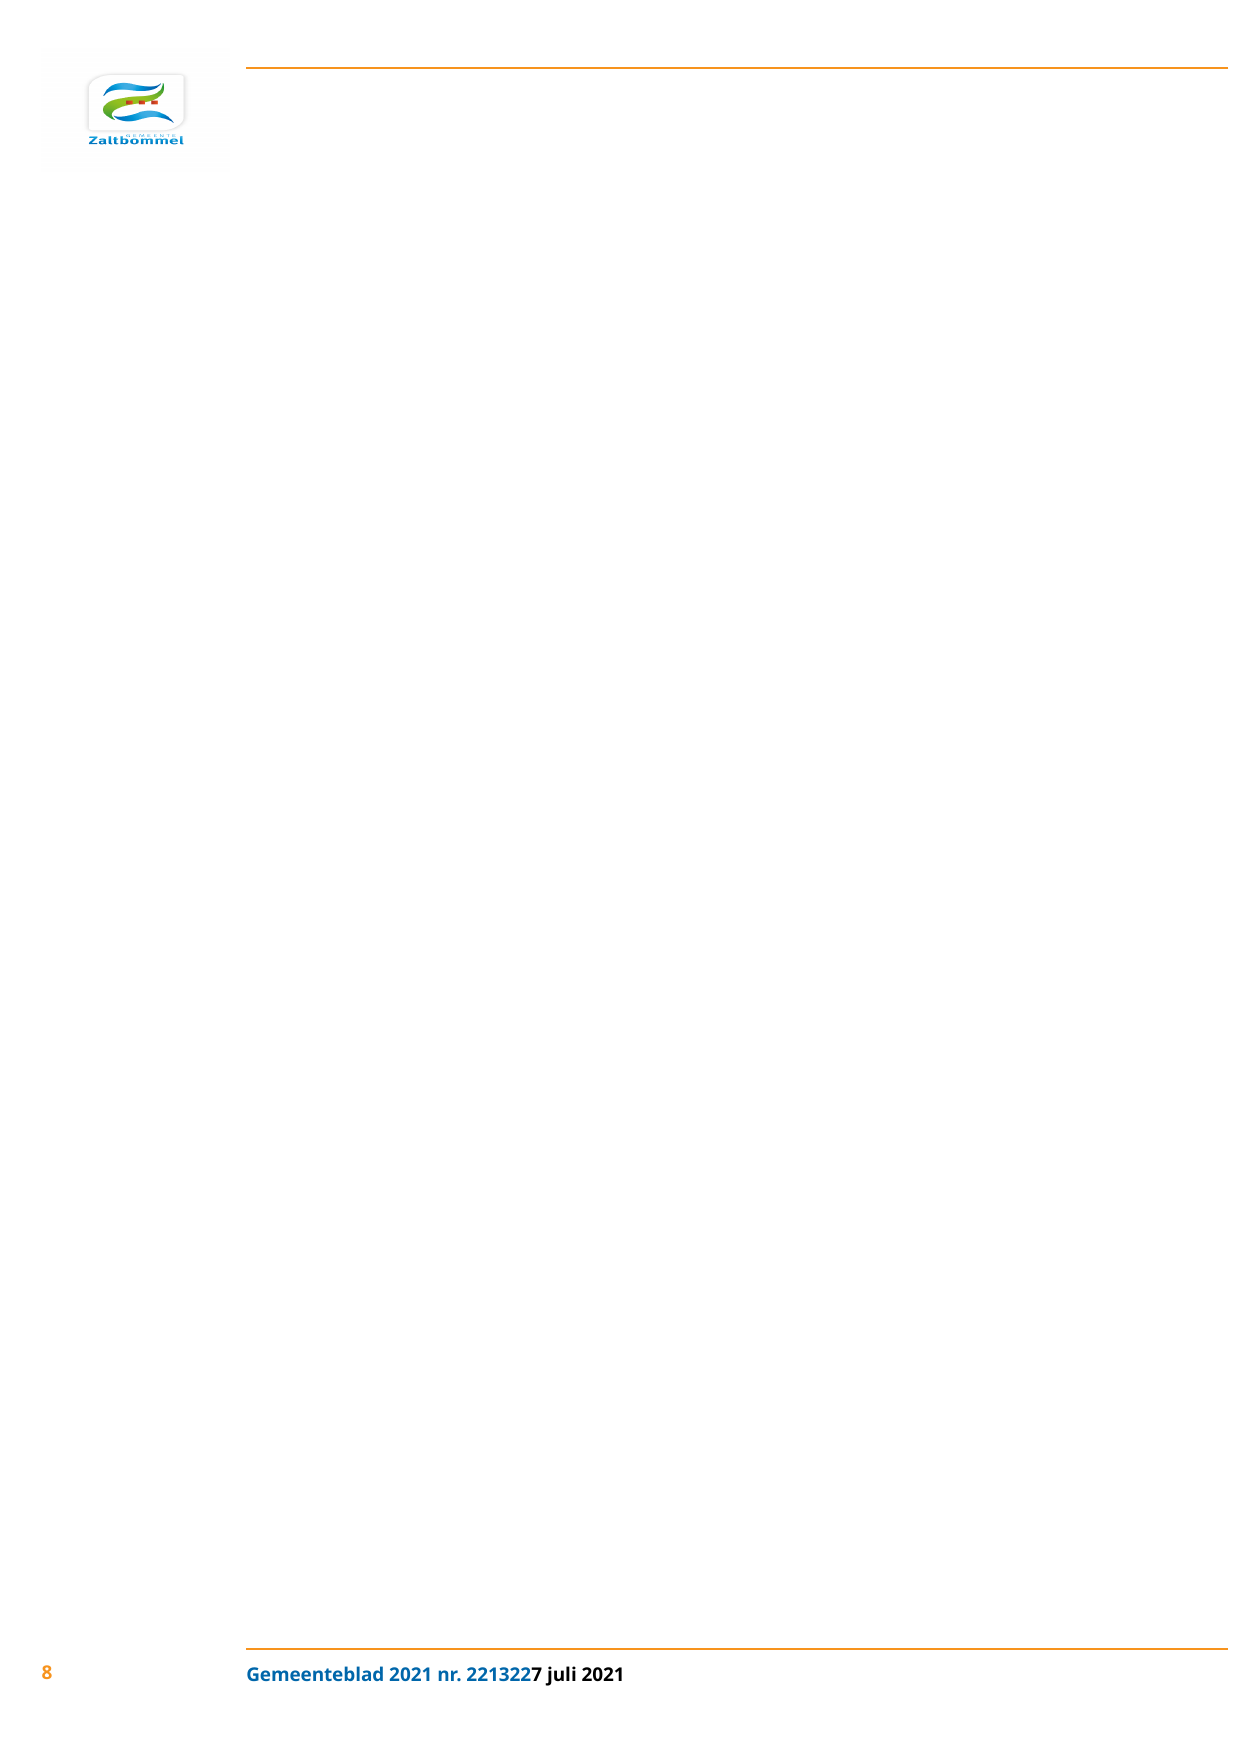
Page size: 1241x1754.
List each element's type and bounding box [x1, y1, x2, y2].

picture [41, 47, 231, 172]
